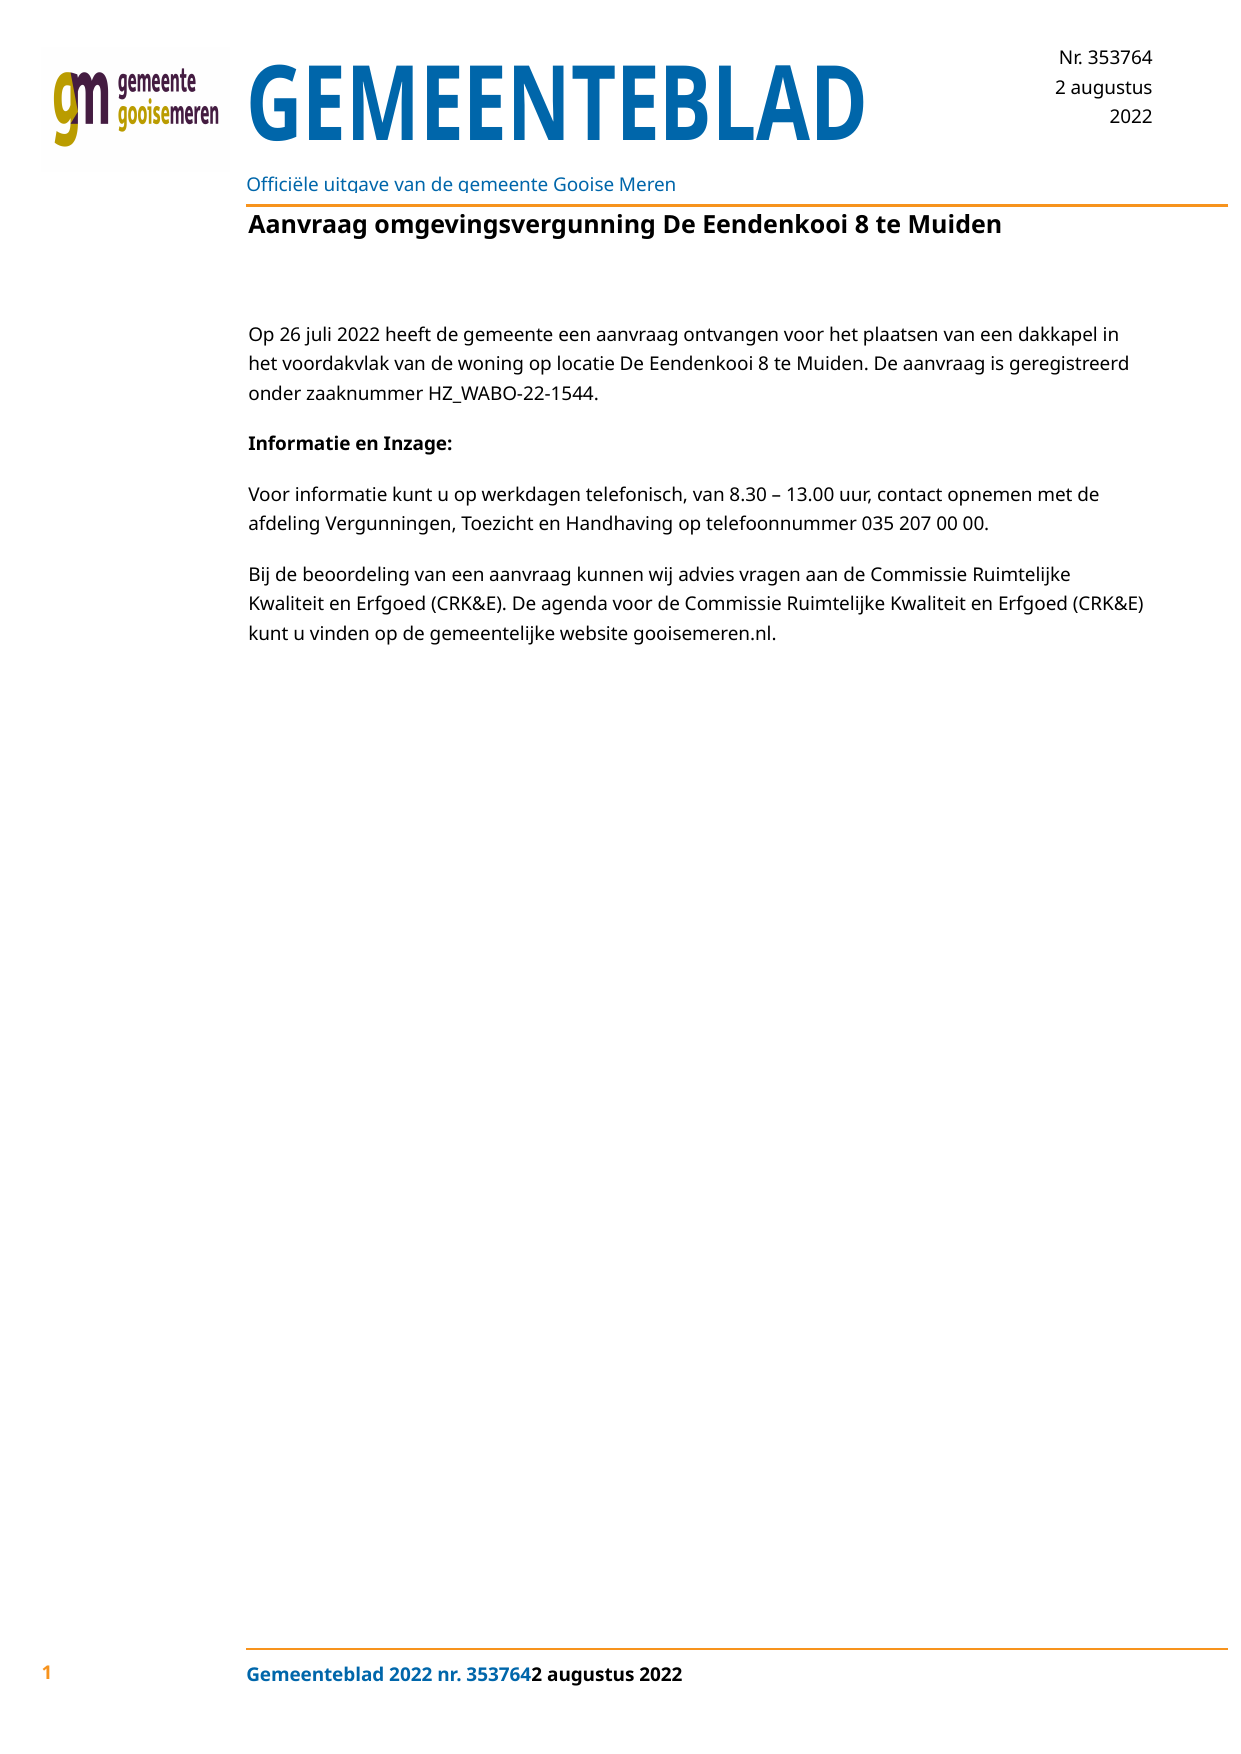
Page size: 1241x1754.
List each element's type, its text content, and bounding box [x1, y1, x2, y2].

text Informatie en Inzage: [248, 430, 1152, 456]
text Op 26 juli 2022 heeft de gemeente een aanvraag ontvangen voor het plaatsen van een dakkapel in het voordakvlak van de woning op locatie De Eendenkooi 8 te Muiden. De aanvraag is geregistreerd onder zaaknummer HZ_WABO-22-1544. [248, 321, 1152, 406]
text Bij de beoordeling van een aanvraag kunnen wij advies vragen aan de Commissie Ruimtelijke Kwaliteit en Erfgoed (CRK&E). De agenda voor de Commissie Ruimtelijke Kwaliteit en Erfgoed (CRK&E) kunt u vinden op de gemeentelijke website gooisemeren.nl. [248, 561, 1152, 646]
text Aanvraag omgevingsvergunning De Eendenkooi 8 te Muiden [248, 207, 1152, 241]
text Voor informatie kunt u op werkdagen telefonisch, van 8.30 – 13.00 uur, contact opnemen met de afdeling Vergunningen, Toezicht en Handhaving op telefoonnummer 035 207 00 00. [248, 481, 1152, 536]
picture [41, 47, 231, 172]
